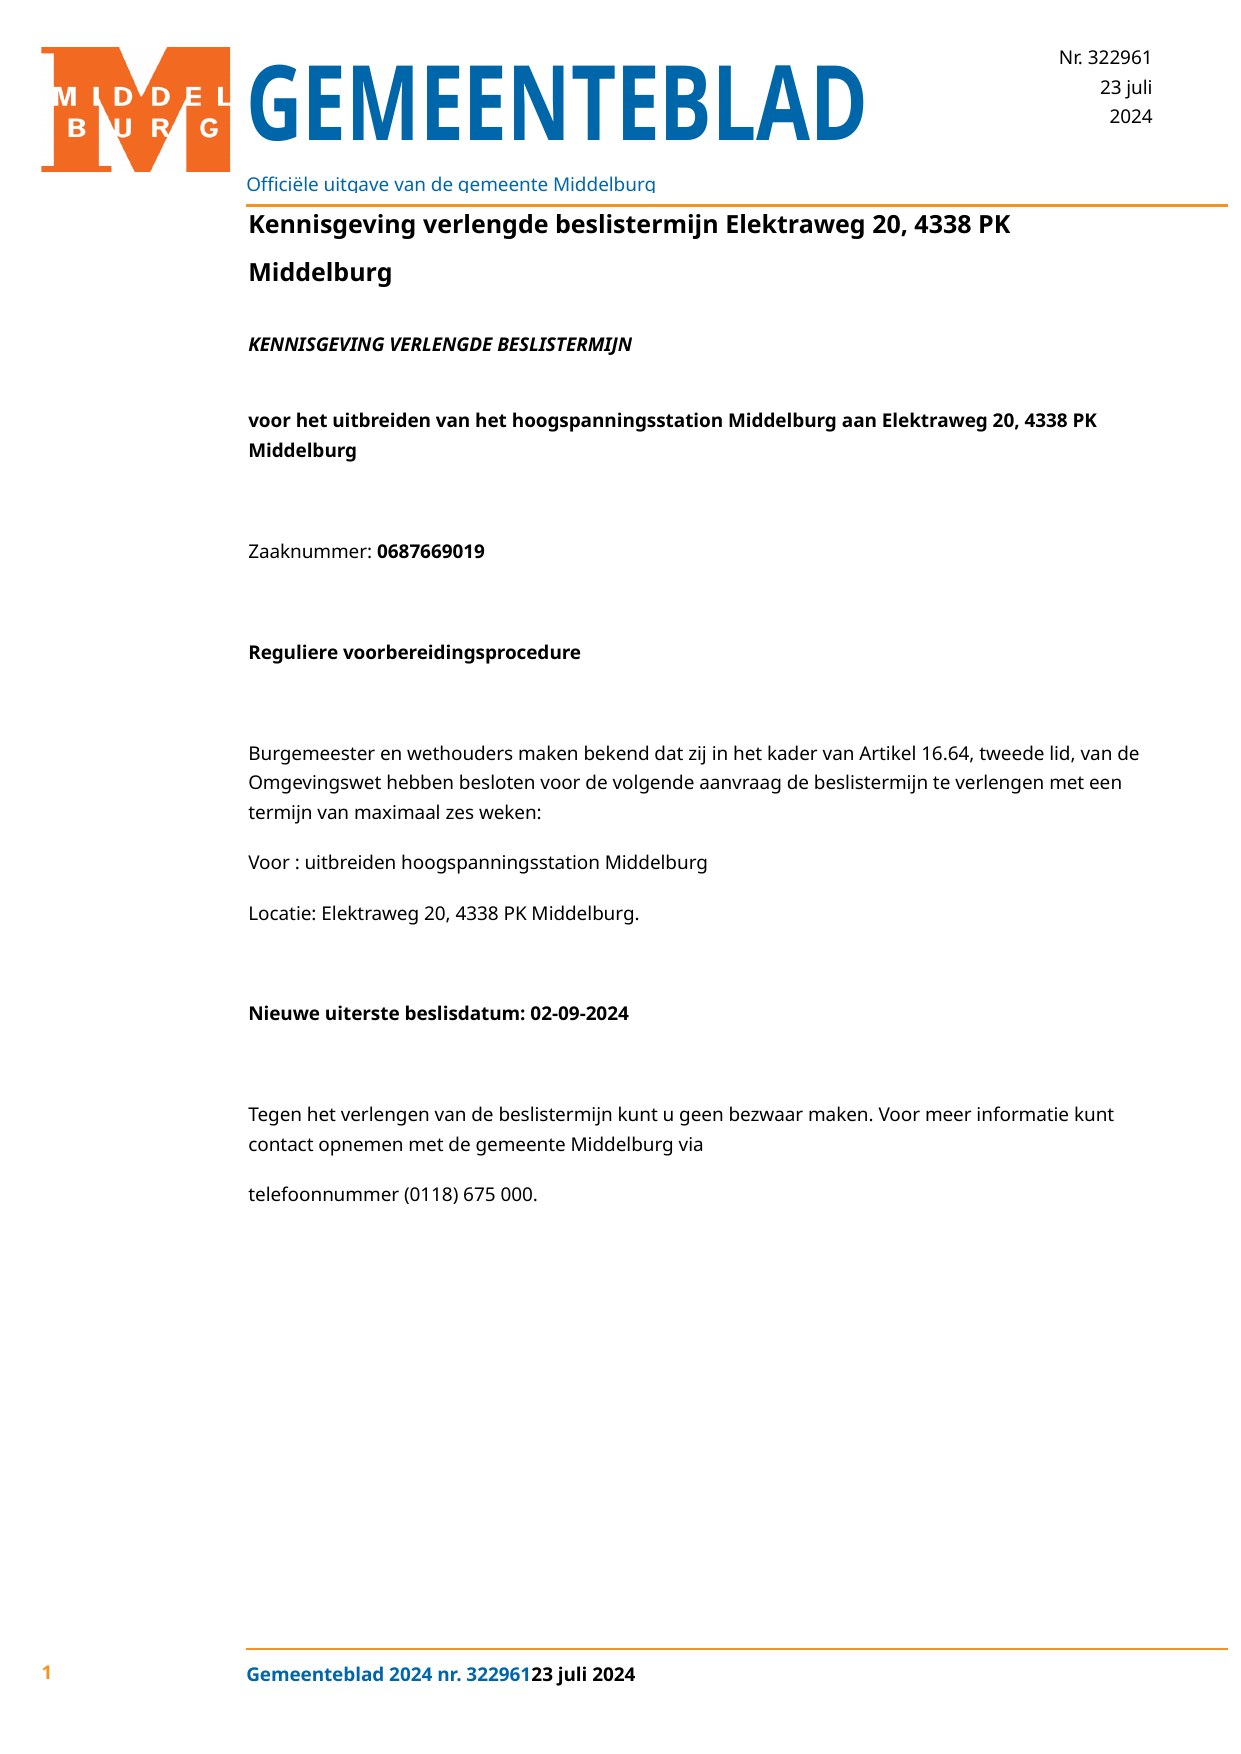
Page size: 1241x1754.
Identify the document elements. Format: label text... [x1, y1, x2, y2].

text Kennisgeving verlengde beslistermijn Elektraweg 20, 4338 PK Middelburg [248, 207, 1152, 288]
text Nieuwe uiterste beslisdatum: 02-09-2024 [248, 1001, 1152, 1026]
text Locatie: Elektraweg 20, 4338 PK Middelburg. [248, 900, 1152, 925]
text Reguliere voorbereidingsprocedure [248, 639, 1152, 664]
text Voor : uitbreiden hoogspanningsstation Middelburg [248, 849, 1152, 875]
text Zaaknummer: 0687669019 [248, 538, 1152, 564]
text KENNISGEVING VERLENGDE BESLISTERMIJN [248, 331, 1152, 357]
text voor het uitbreiden van het hoogspanningsstation Middelburg aan Elektraweg 20, 4338 PK Middelburg [248, 408, 1152, 463]
text telefoonnummer (0118) 675 000. [248, 1181, 1152, 1207]
picture [41, 47, 231, 172]
text Tegen het verlengen van de beslistermijn kunt u geen bezwaar maken. Voor meer informatie kunt contact opnemen met de gemeente Middelburg via [248, 1101, 1152, 1157]
text Burgemeester en wethouders maken bekend dat zij in het kader van Artikel 16.64, tweede lid, van de Omgevingswet hebben besloten voor de volgende aanvraag de beslistermijn te verlengen met een termijn van maximaal zes weken: [248, 740, 1152, 824]
